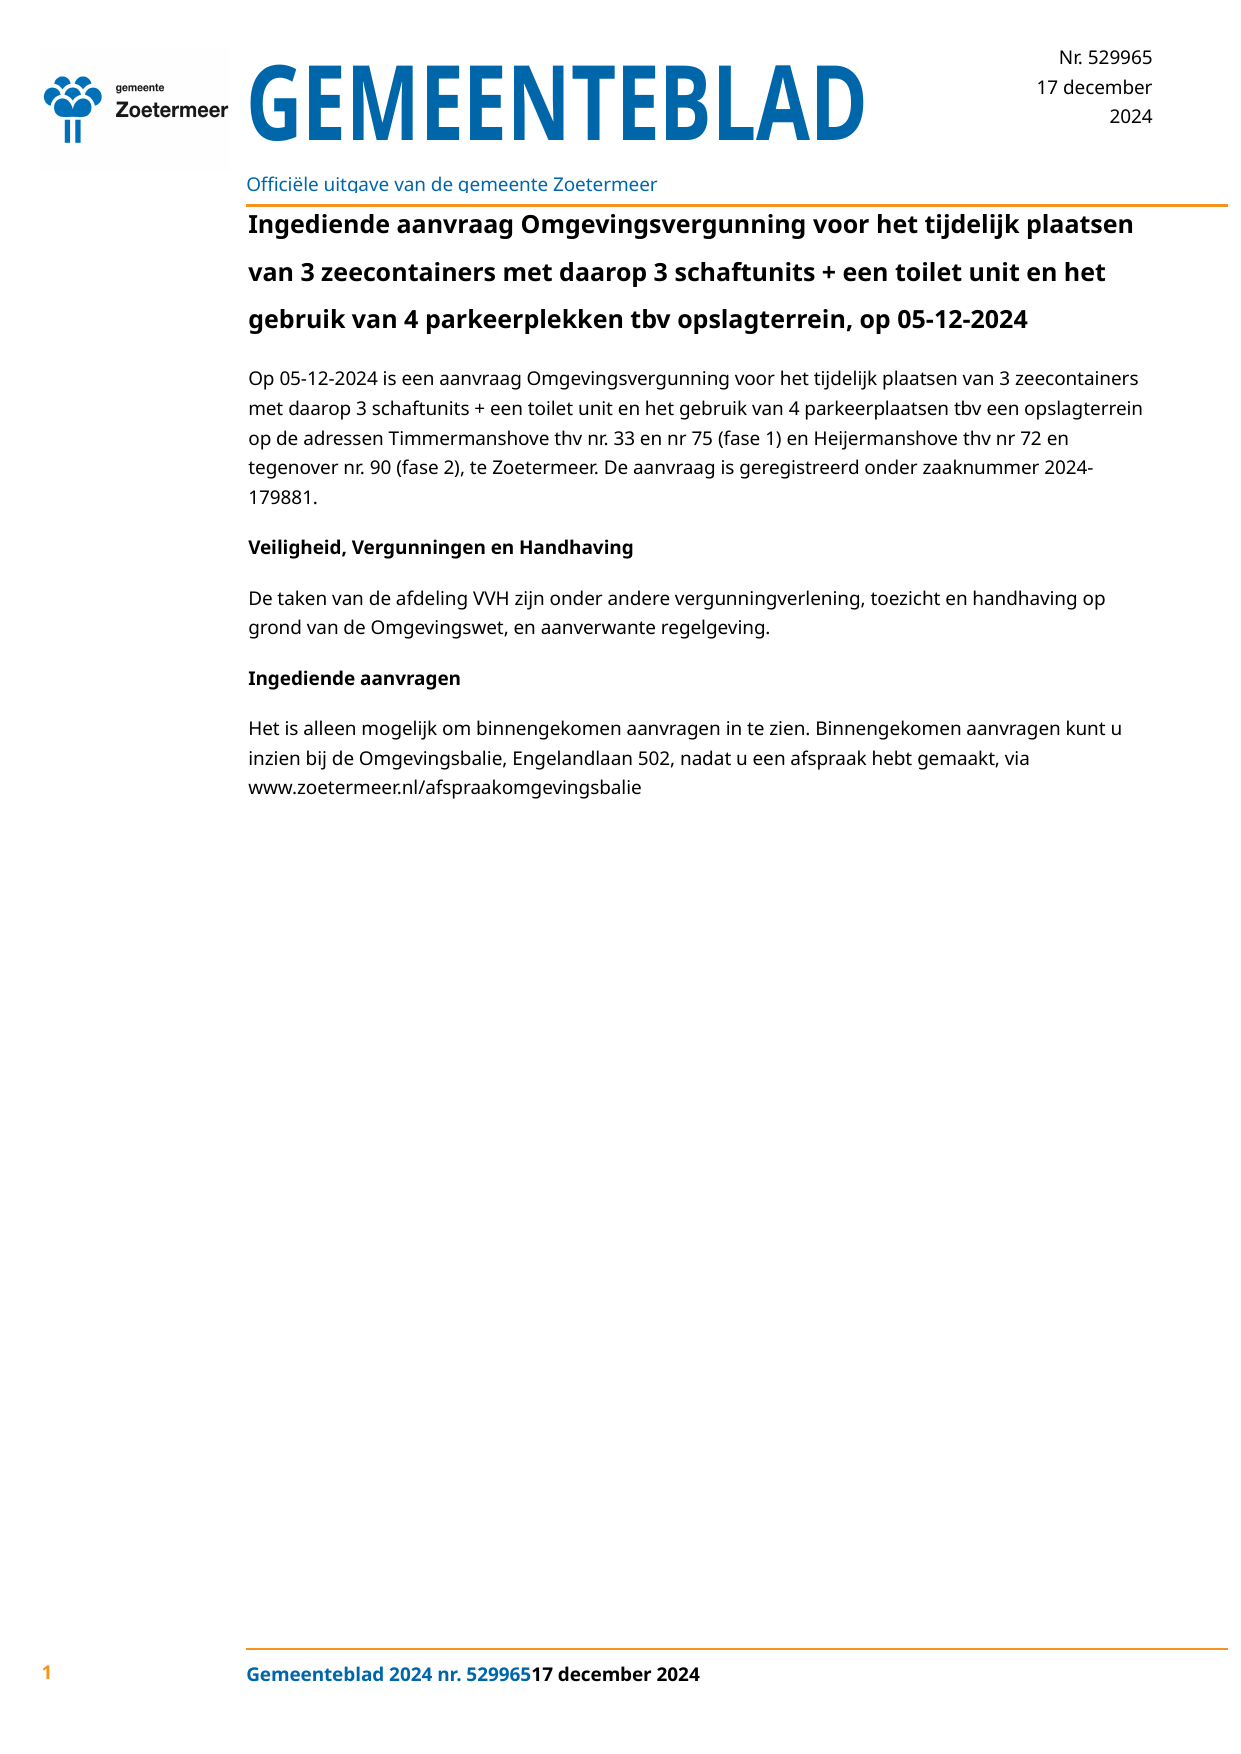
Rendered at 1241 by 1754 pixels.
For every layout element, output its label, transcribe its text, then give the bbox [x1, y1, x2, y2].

text Ingediende aanvragen [248, 665, 1152, 690]
text Op 05-12-2024 is een aanvraag Omgevingsvergunning voor het tijdelijk plaatsen van 3 zeecontainers met daarop 3 schaftunits + een toilet unit en het gebruik van 4 parkeerplaatsen tbv een opslagterrein op de adressen Timmermanshove thv nr. 33 en nr 75 (fase 1) en Heijermanshove thv nr 72 en tegenover nr. 90 (fase 2), te Zoetermeer. De aanvraag is geregistreerd onder zaaknummer 2024-179881. [248, 366, 1152, 509]
text Het is alleen mogelijk om binnengekomen aanvragen in te zien. Binnengekomen aanvragen kunt u inzien bij de Omgevingsbalie, Engelandlaan 502, nadat u een afspraak hebt gemaakt, via www.zoetermeer.nl/afspraakomgevingsbalie [248, 715, 1152, 800]
text Ingediende aanvraag Omgevingsvergunning voor het tijdelijk plaatsen van 3 zeecontainers met daarop 3 schaftunits + een toilet unit en het gebruik van 4 parkeerplekken tbv opslagterrein, op 05-12-2024 [248, 207, 1152, 336]
text De taken van de afdeling VVH zijn onder andere vergunningverlening, toezicht en handhaving op grond van de Omgevingswet, en aanverwante regelgeving. [248, 585, 1152, 640]
text Veiligheid, Vergunningen en Handhaving [248, 534, 1152, 560]
picture [41, 47, 231, 172]
